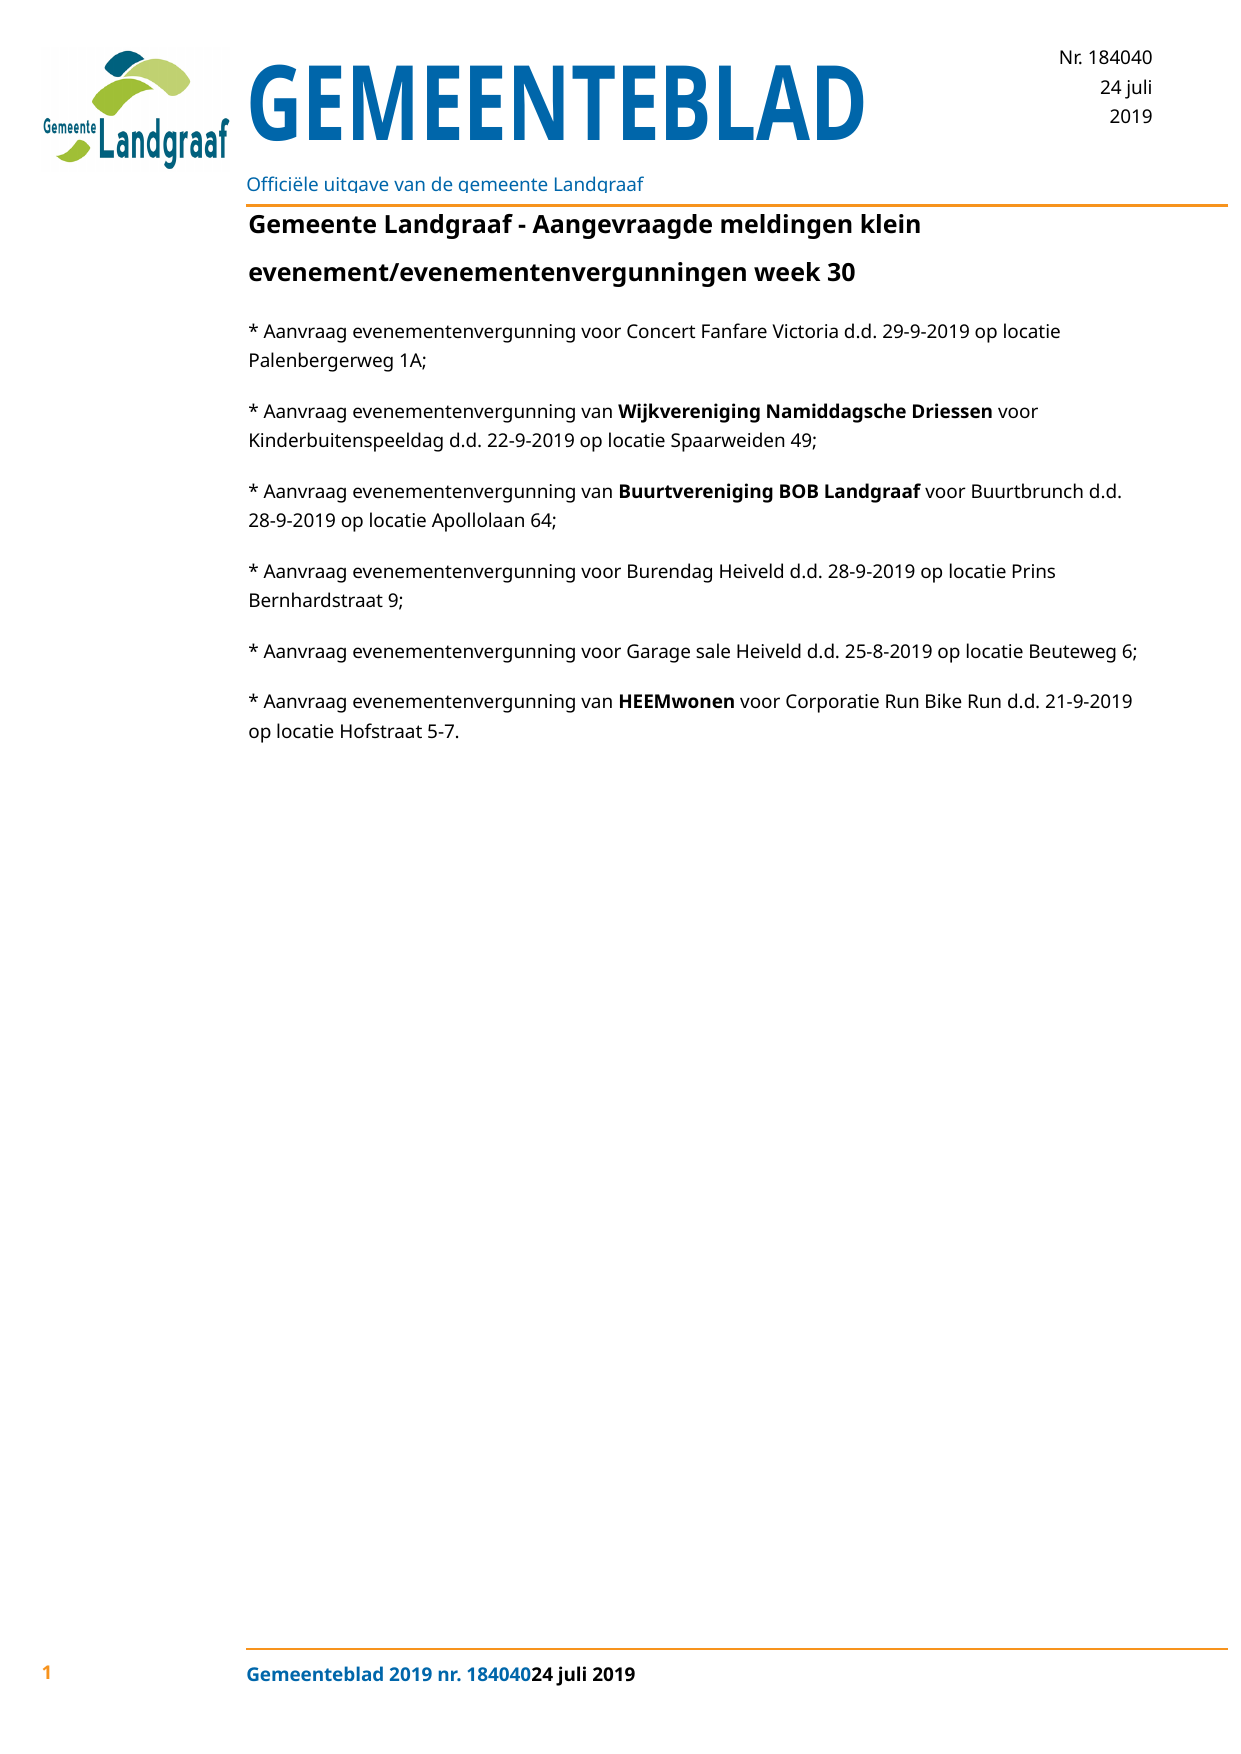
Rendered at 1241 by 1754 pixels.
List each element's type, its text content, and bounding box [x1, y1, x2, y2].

text * Aanvraag evenementenvergunning van Buurtvereniging BOB Landgraaf voor Buurtbrunch d.d. 28-9-2019 op locatie Apollolaan 64; [248, 478, 1152, 533]
text * Aanvraag evenementenvergunning voor Concert Fanfare Victoria d.d. 29-9-2019 op locatie Palenbergerweg 1A; [248, 318, 1152, 373]
text * Aanvraag evenementenvergunning voor Garage sale Heiveld d.d. 25-8-2019 op locatie Beuteweg 6; [248, 638, 1152, 664]
text * Aanvraag evenementenvergunning van Wijkvereniging Namiddagsche Driessen voor Kinderbuitenspeeldag d.d. 22-9-2019 op locatie Spaarweiden 49; [248, 398, 1152, 453]
text * Aanvraag evenementenvergunning voor Burendag Heiveld d.d. 28-9-2019 op locatie Prins Bernhardstraat 9; [248, 558, 1152, 613]
picture [41, 47, 231, 172]
text Gemeente Landgraaf - Aangevraagde meldingen klein evenement/evenementenvergunningen week 30 [248, 207, 1152, 288]
text * Aanvraag evenementenvergunning van HEEMwonen voor Corporatie Run Bike Run d.d. 21-9-2019 op locatie Hofstraat 5-7. [248, 688, 1152, 744]
